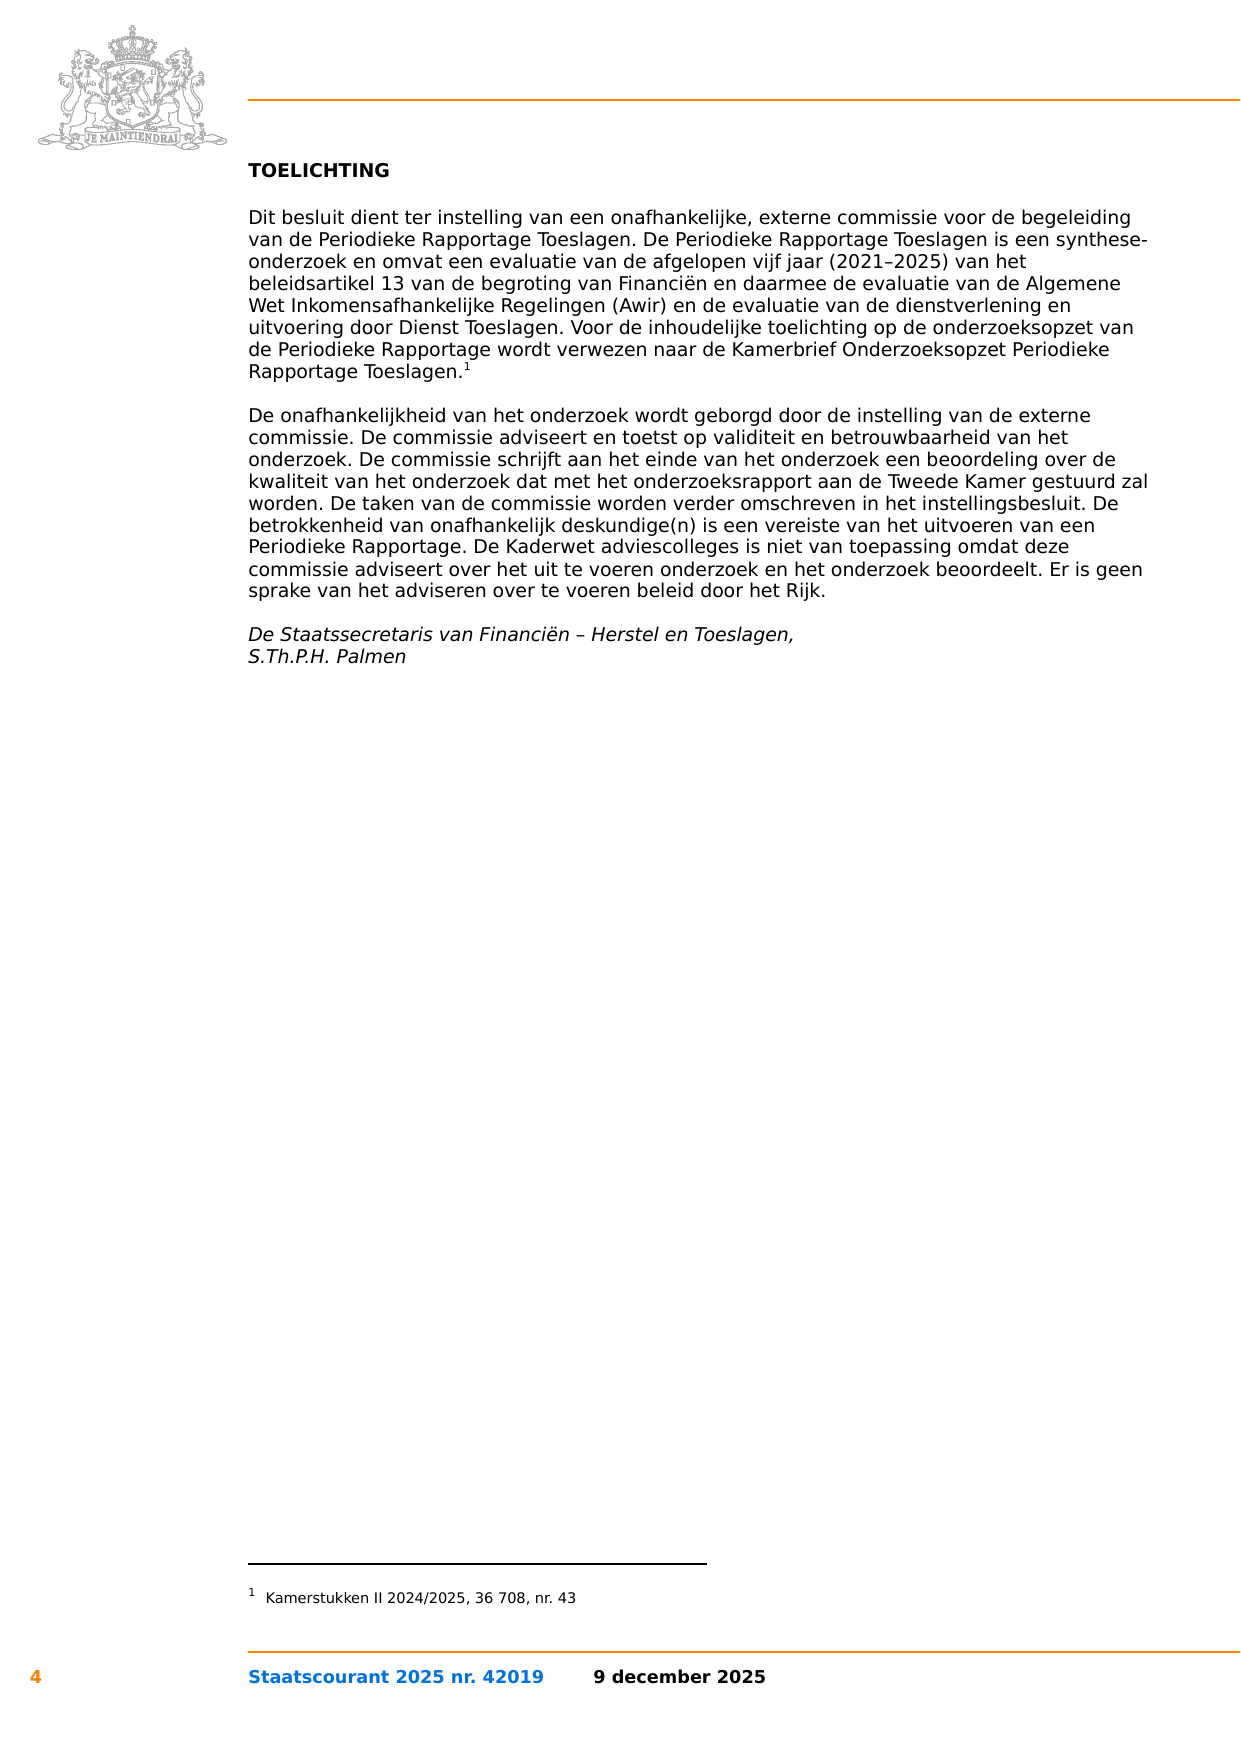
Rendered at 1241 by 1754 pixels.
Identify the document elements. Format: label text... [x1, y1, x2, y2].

text De onafhankelijkheid van het onderzoek wordt geborgd door de instelling van de externe commissie. De commissie adviseert en toetst op validiteit en betrouwbaarheid van het onderzoek. De commissie schrijft aan het einde van het onderzoek een beoordeling over de kwaliteit van het onderzoek dat met het onderzoeksrapport aan de Tweede Kamer gestuurd zal worden. De taken van de commissie worden verder omschreven in het instellingsbesluit. De betrokkenheid van onafhankelijk deskundige(n) is een vereiste van het uitvoeren van een Periodieke Rapportage. De Kaderwet adviescolleges is niet van toepassing omdat deze commissie adviseert over het uit te voeren onderzoek en het onderzoek beoordeelt. Er is geen sprake van het adviseren over te voeren beleid door het Rijk. [248, 404, 1163, 602]
text Dit besluit dient ter instelling van een onafhankelijke, externe commissie voor de begeleiding van de Periodieke Rapportage Toeslagen. De Periodieke Rapportage Toeslagen is een synthese-onderzoek en omvat een evaluatie van de afgelopen vijf jaar (2021–2025) van het beleidsartikel 13 van de begroting van Financiën en daarmee de evaluatie van de Algemene Wet Inkomensafhankelijke Regelingen (Awir) en de evaluatie van de dienstverlening en uitvoering door Dienst Toeslagen. Voor de inhoudelijke toelichting op de onderzoeksopzet van de Periodieke Rapportage wordt verwezen naar de Kamerbrief Onderzoeksopzet Periodieke Rapportage Toeslagen. [248, 207, 1163, 383]
picture [38, 25, 227, 150]
subtitle TOELICHTING [248, 160, 1163, 182]
text Kamerstukken II 2024/2025, 36 708, nr. 43 [248, 1586, 1163, 1608]
text De Staatssecretaris van Financiën – Herstel en Toeslagen, S.Th.P.H. Palmen [248, 624, 1163, 668]
